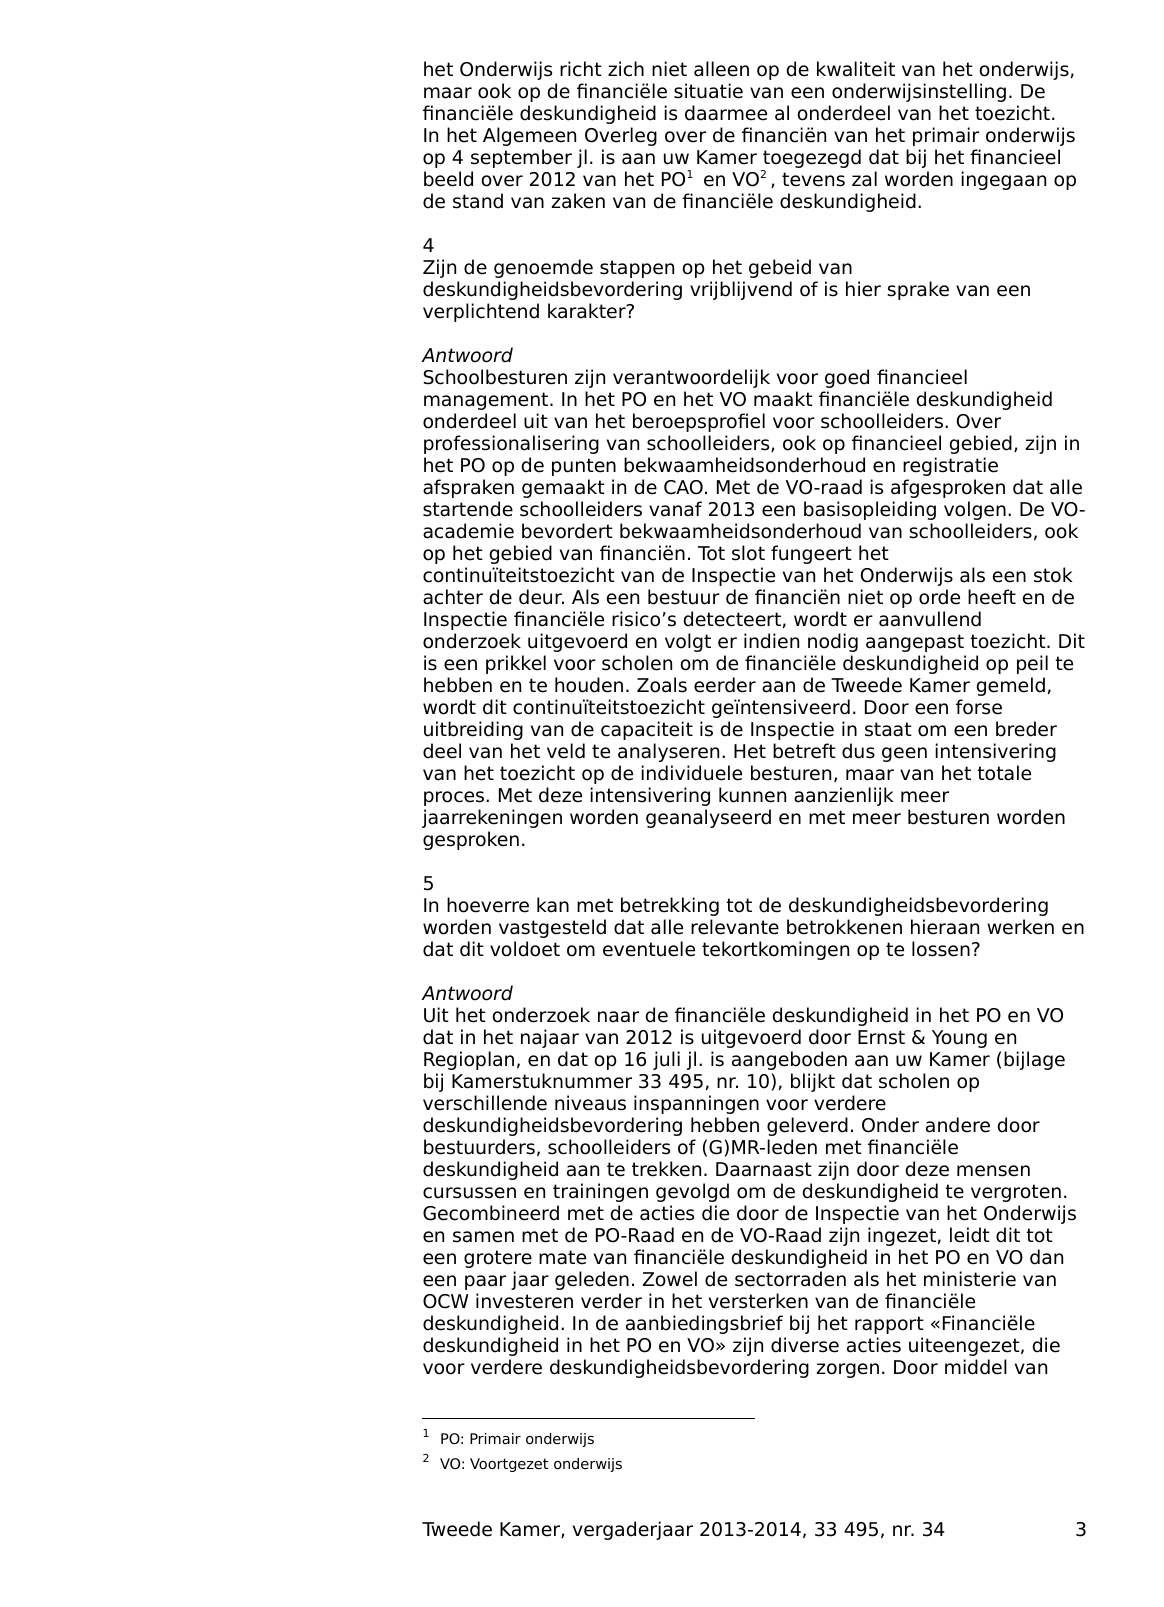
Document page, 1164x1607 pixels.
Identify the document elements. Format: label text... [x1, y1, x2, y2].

text 4 [422, 235, 1087, 257]
text VO: Voortgezet onderwijs [422, 1452, 1087, 1474]
text In het Algemeen Overleg over de financiën van het primair onderwijs op 4 september jl. is aan uw Kamer toegezegd dat bij het financieel beeld over 2012 van het PO en VO, tevens zal worden ingegaan op de stand van zaken van de financiële deskundigheid. [422, 125, 1087, 213]
text Antwoord [422, 983, 1087, 1005]
text Schoolbesturen zijn verantwoordelijk voor goed financieel management. In het PO en het VO maakt financiële deskundigheid onderdeel uit van het beroepsprofiel voor schoolleiders. Over professionalisering van schoolleiders, ook op financieel gebied, zijn in het PO op de punten bekwaamheidsonderhoud en registratie afspraken gemaakt in de CAO. Met de VO-raad is afgesproken dat alle startende schoolleiders vanaf 2013 een basisopleiding volgen. De VO-academie bevordert bekwaamheidsonderhoud van schoolleiders, ook op het gebied van financiën. Tot slot fungeert het continuïteitstoezicht van de Inspectie van het Onderwijs als een stok achter de deur. Als een bestuur de financiën niet op orde heeft en de Inspectie financiële risico’s detecteert, wordt er aanvullend onderzoek uitgevoerd en volgt er indien nodig aangepast toezicht. Dit is een prikkel voor scholen om de financiële deskundigheid op peil te hebben en te houden. Zoals eerder aan de Tweede Kamer gemeld, wordt dit continuïteitstoezicht geïntensiveerd. Door een forse uitbreiding van de capaciteit is de Inspectie in staat om een breder deel van het veld te analyseren. Het betreft dus geen intensivering van het toezicht op de individuele besturen, maar van het totale proces. Met deze intensivering kunnen aanzienlijk meer jaarrekeningen worden geanalyseerd en met meer besturen worden gesproken. [422, 367, 1087, 851]
text 5 [422, 873, 1087, 895]
text PO: Primair onderwijs [422, 1427, 1087, 1449]
text Zijn de genoemde stappen op het gebeid van deskundigheidsbevordering vrijblijvend of is hier sprake van een verplichtend karakter? [422, 257, 1087, 323]
text het Onderwijs richt zich niet alleen op de kwaliteit van het onderwijs, maar ook op de financiële situatie van een onderwijsinstelling. De financiële deskundigheid is daarmee al onderdeel van het toezicht. [422, 59, 1087, 125]
text Uit het onderzoek naar de financiële deskundigheid in het PO en VO dat in het najaar van 2012 is uitgevoerd door Ernst & Young en Regioplan, en dat op 16 juli jl. is aangeboden aan uw Kamer (bijlage bij Kamerstuknummer 33 495, nr. 10), blijkt dat scholen op verschillende niveaus inspanningen voor verdere deskundigheidsbevordering hebben geleverd. Onder andere door bestuurders, schoolleiders of (G)MR-leden met financiële deskundigheid aan te trekken. Daarnaast zijn door deze mensen cursussen en trainingen gevolgd om de deskundigheid te vergroten. Gecombineerd met de acties die door de Inspectie van het Onderwijs en samen met de PO-Raad en de VO-Raad zijn ingezet, leidt dit tot een grotere mate van financiële deskundigheid in het PO en VO dan een paar jaar geleden. Zowel de sectorraden als het ministerie van OCW investeren verder in het versterken van de financiële deskundigheid. In de aanbiedingsbrief bij het rapport «Financiële deskundigheid in het PO en VO» zijn diverse acties uiteengezet, die voor verdere deskundigheidsbevordering zorgen. Door middel van [422, 1005, 1087, 1379]
text Antwoord [422, 345, 1087, 367]
text In hoeverre kan met betrekking tot de deskundigheidsbevordering worden vastgesteld dat alle relevante betrokkenen hieraan werken en dat dit voldoet om eventuele tekortkomingen op te lossen? [422, 895, 1087, 961]
